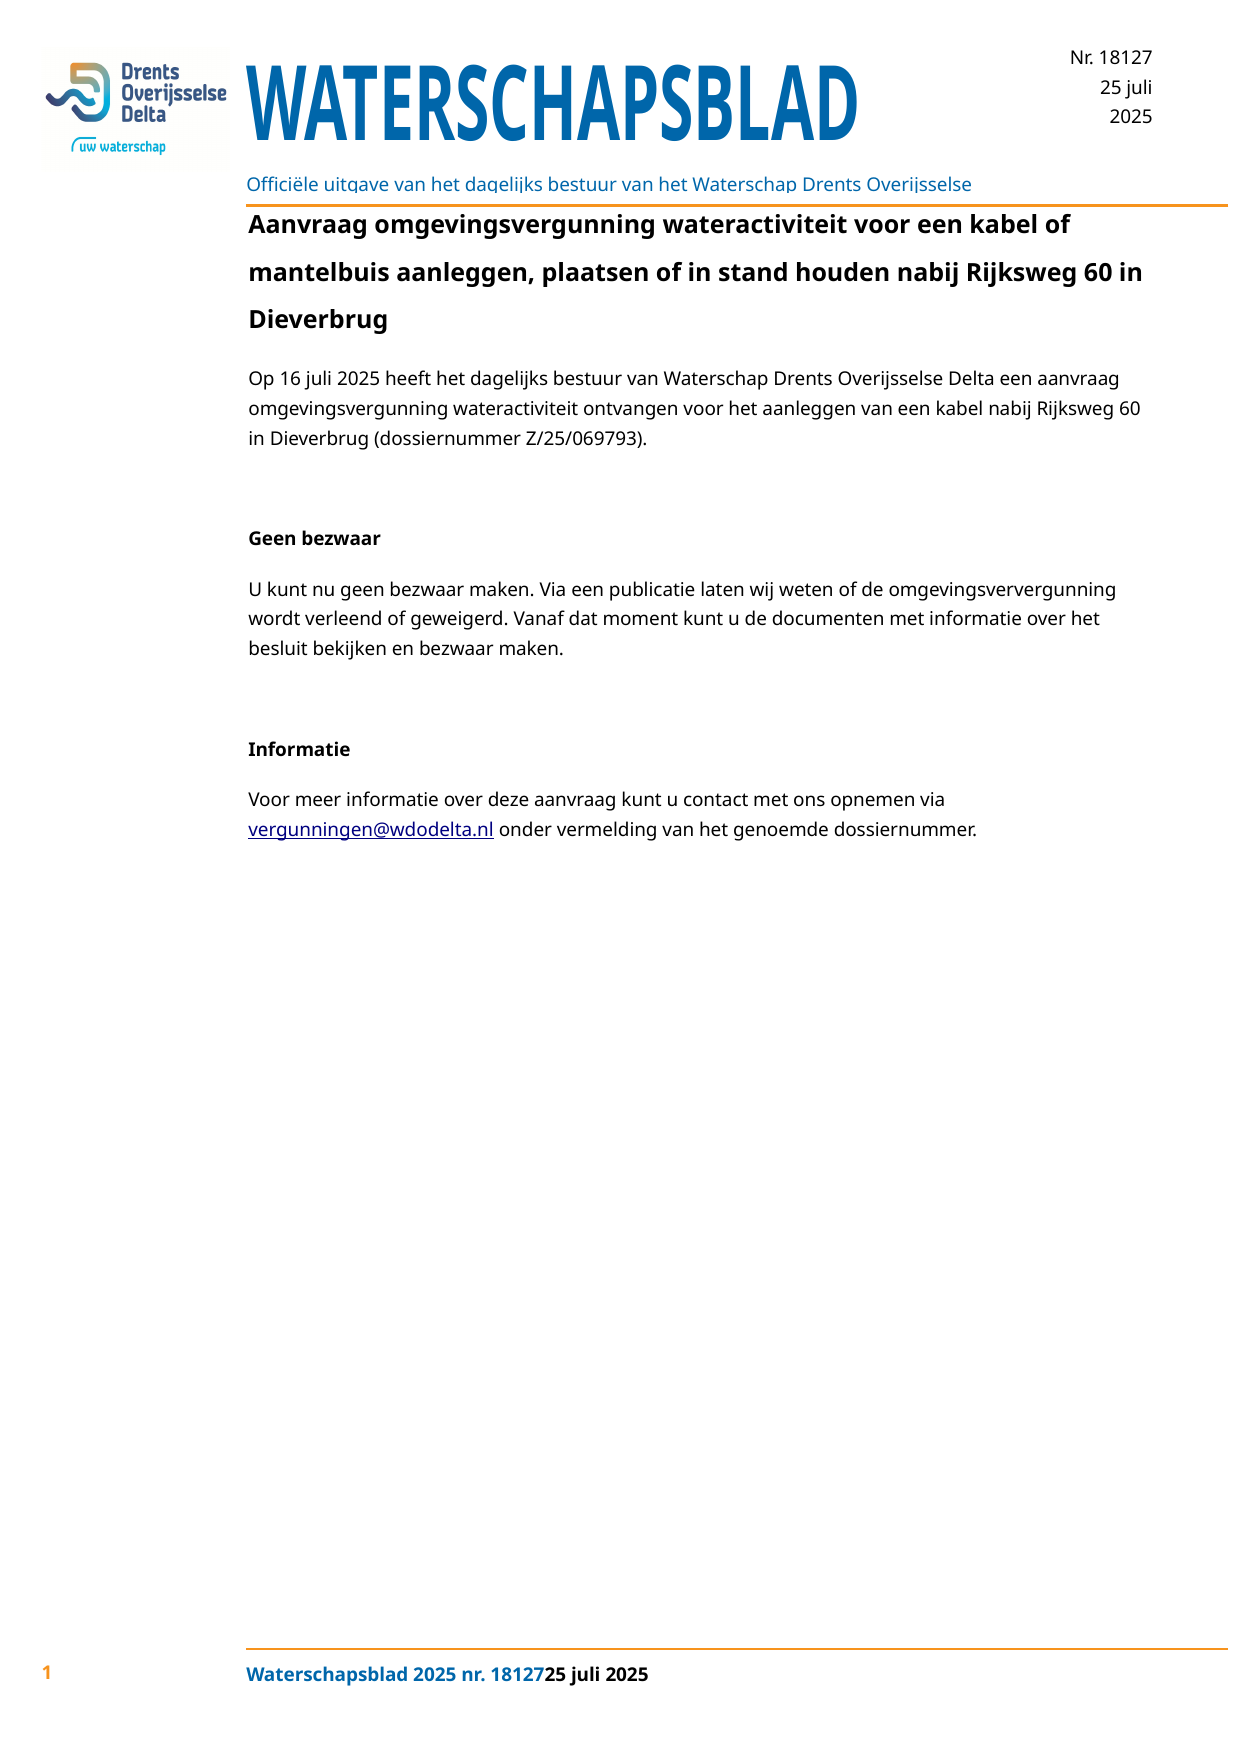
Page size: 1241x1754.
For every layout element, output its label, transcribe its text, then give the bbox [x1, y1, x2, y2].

text Geen bezwaar [248, 526, 1152, 551]
text Voor meer informatie over deze aanvraag kunt u contact met ons opnemen via vergunningen@wdodelta.nl onder vermelding van het genoemde dossiernummer. [248, 786, 1152, 842]
text Aanvraag omgevingsvergunning wateractiviteit voor een kabel of mantelbuis aanleggen, plaatsen of in stand houden nabij Rijksweg 60 in Dieverbrug [248, 207, 1152, 336]
picture [41, 47, 231, 172]
text Informatie [248, 736, 1152, 762]
text U kunt nu geen bezwaar maken. Via een publicatie laten wij weten of de omgevingsververgunning wordt verleend of geweigerd. Vanaf dat moment kunt u de documenten met informatie over het besluit bekijken en bezwaar maken. [248, 576, 1152, 661]
text Op 16 juli 2025 heeft het dagelijks bestuur van Waterschap Drents Overijsselse Delta een aanvraag omgevingsvergunning wateractiviteit ontvangen voor het aanleggen van een kabel nabij Rijksweg 60 in Dieverbrug (dossiernummer Z/25/069793). [248, 366, 1152, 450]
